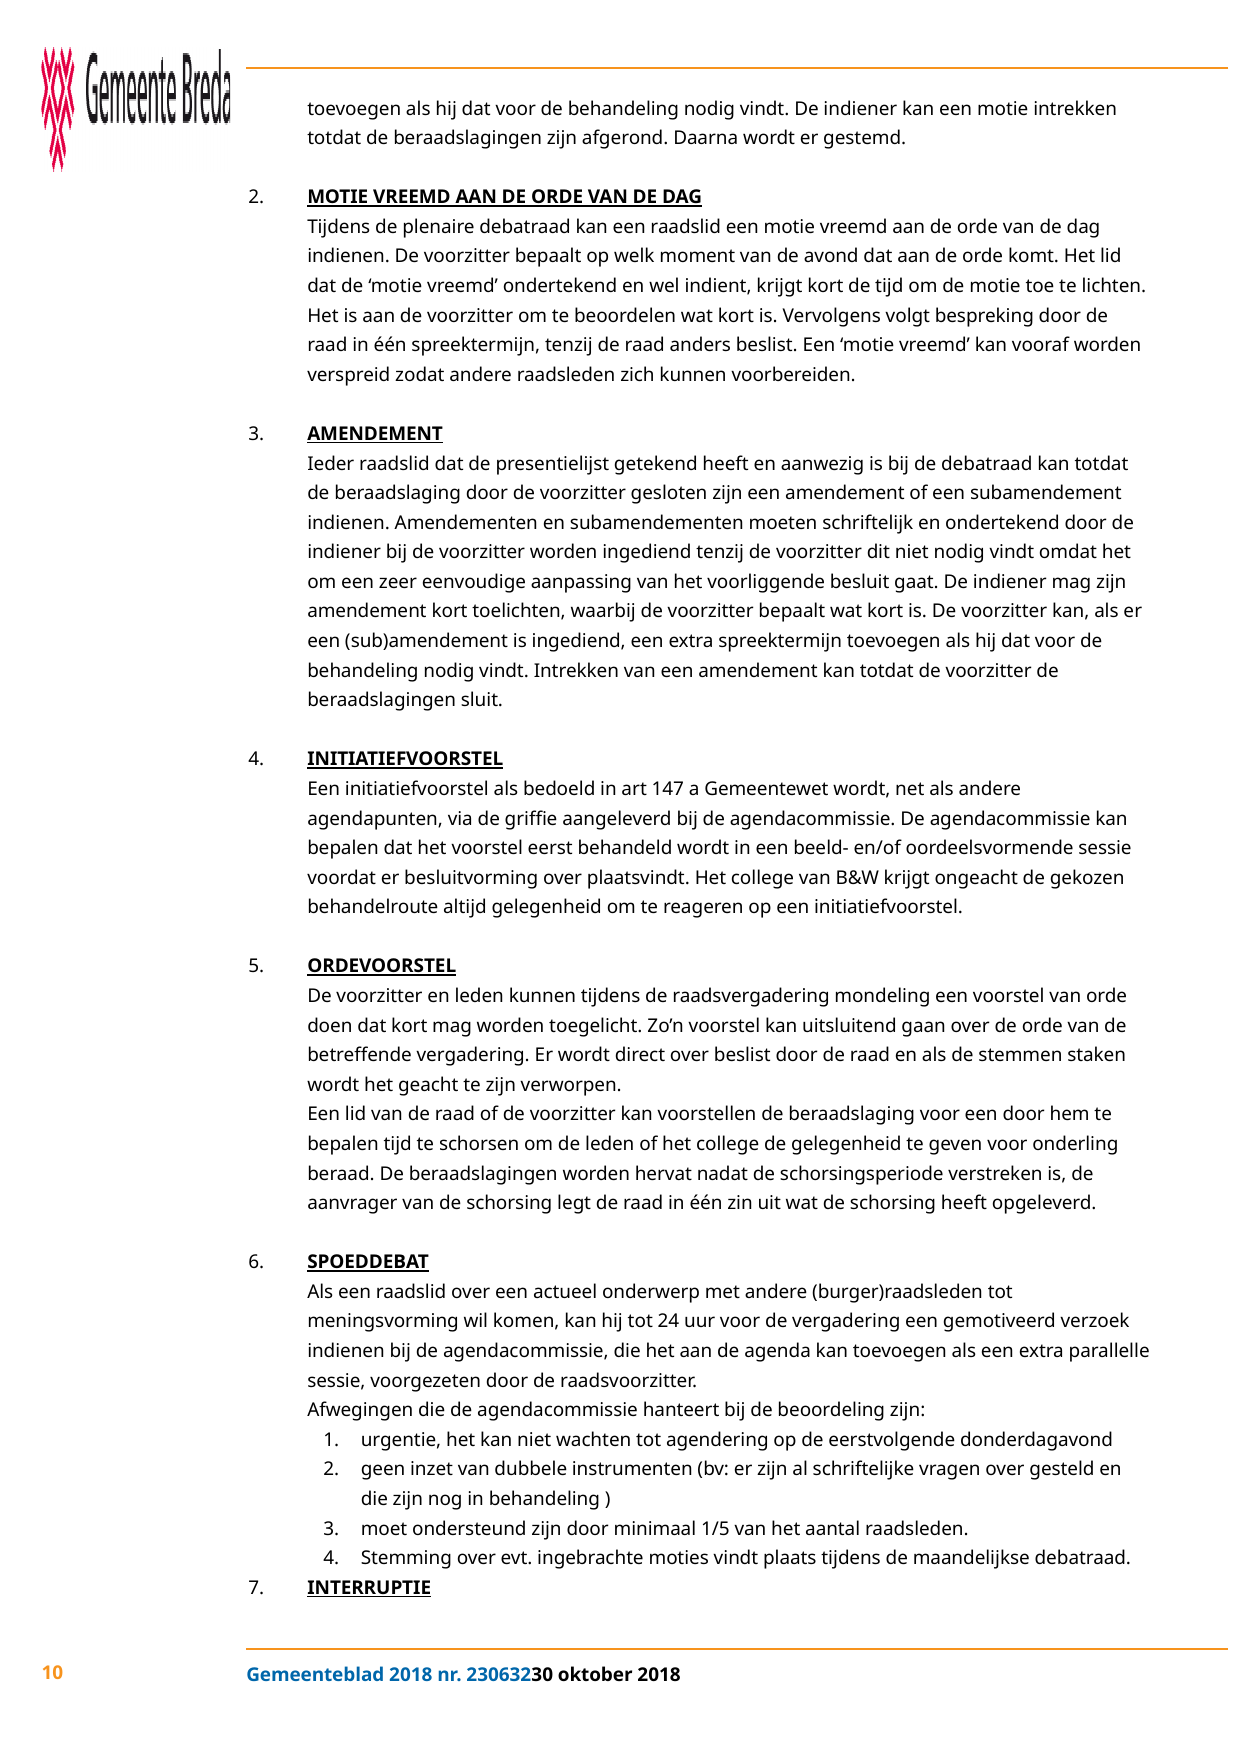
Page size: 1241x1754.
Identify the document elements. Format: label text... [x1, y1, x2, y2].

list moet ondersteund zijn door minimaal 1/5 van het aantal raadsleden. [323, 1515, 1152, 1541]
list INTERRUPTIE [248, 1574, 1152, 1600]
list Tijdens de plenaire debatraad kan een raadslid een motie vreemd aan de orde van de dag indienen. De voorzitter bepaalt op welk moment van de avond dat aan de orde komt. Het lid dat de ‘motie vreemd’ ondertekend en wel indient, krijgt kort de tijd om de motie toe te lichten. Het is aan de voorzitter om te beoordelen wat kort is. Vervolgens volgt bespreking door de raad in één spreektermijn, tenzij de raad anders beslist. Een ‘motie vreemd’ kan vooraf worden verspreid zodat andere raadsleden zich kunnen voorbereiden. [248, 213, 1152, 387]
picture [41, 47, 231, 172]
list INITIATIEFVOORSTEL [248, 746, 1152, 771]
list geen inzet van dubbele instrumenten (bv: er zijn al schriftelijke vragen over gesteld en die zijn nog in behandeling ) [323, 1456, 1152, 1511]
list ORDEVOORSTEL [248, 953, 1152, 978]
list toevoegen als hij dat voor de behandeling nodig vindt. De indiener kan een motie intrekken totdat de beraadslagingen zijn afgerond. Daarna wordt er gestemd. [248, 95, 1152, 150]
list Een initiatiefvoorstel als bedoeld in art 147 a Gemeentewet wordt, net als andere agendapunten, via de griffie aangeleverd bij de agendacommissie. De agendacommissie kan bepalen dat het voorstel eerst behandeld wordt in een beeld- en/of oordeelsvormende sessie voordat er besluitvorming over plaatsvindt. Het college van B&W krijgt ongeacht de gekozen behandelroute altijd gelegenheid om te reageren op een initiatiefvoorstel. [248, 775, 1152, 919]
list AMENDEMENT [248, 420, 1152, 446]
list SPOEDDEBAT [248, 1248, 1152, 1274]
list MOTIE VREEMD AAN DE ORDE VAN DE DAG [248, 183, 1152, 209]
list Een lid van de raad of de voorzitter kan voorstellen de beraadslaging voor een door hem te bepalen tijd te schorsen om de leden of het college de gelegenheid te geven voor onderling beraad. De beraadslagingen worden hervat nadat de schorsingsperiode verstreken is, de aanvrager van de schorsing legt de raad in één zin uit wat de schorsing heeft opgeleverd. [248, 1101, 1152, 1215]
list De voorzitter en leden kunnen tijdens de raadsvergadering mondeling een voorstel van orde doen dat kort mag worden toegelicht. Zo’n voorstel kan uitsluitend gaan over de orde van de betreffende vergadering. Er wordt direct over beslist door de raad en als de stemmen staken wordt het geacht te zijn verworpen. [248, 982, 1152, 1097]
list Ieder raadslid dat de presentielijst getekend heeft en aanwezig is bij de debatraad kan totdat de beraadslaging door de voorzitter gesloten zijn een amendement of een subamendement indienen. Amendementen en subamendementen moeten schriftelijk en ondertekend door de indiener bij de voorzitter worden ingediend tenzij de voorzitter dit niet nodig vindt omdat het om een zeer eenvoudige aanpassing van het voorliggende besluit gaat. De indiener mag zijn amendement kort toelichten, waarbij de voorzitter bepaalt wat kort is. De voorzitter kan, als er een (sub)amendement is ingediend, een extra spreektermijn toevoegen als hij dat voor de behandeling nodig vindt. Intrekken van een amendement kan totdat de voorzitter de beraadslagingen sluit. [248, 450, 1152, 712]
list Afwegingen die de agendacommissie hanteert bij de beoordeling zijn: [248, 1396, 1152, 1422]
list Als een raadslid over een actueel onderwerp met andere (burger)raadsleden tot meningsvorming wil komen, kan hij tot 24 uur voor de vergadering een gemotiveerd verzoek indienen bij de agendacommissie, die het aan de agenda kan toevoegen als een extra parallelle sessie, voorgezeten door de raadsvoorzitter. [248, 1278, 1152, 1393]
list Stemming over evt. ingebrachte moties vindt plaats tijdens de maandelijkse debatraad. [323, 1544, 1152, 1570]
list urgentie, het kan niet wachten tot agendering op de eerstvolgende donderdagavond [323, 1426, 1152, 1452]
